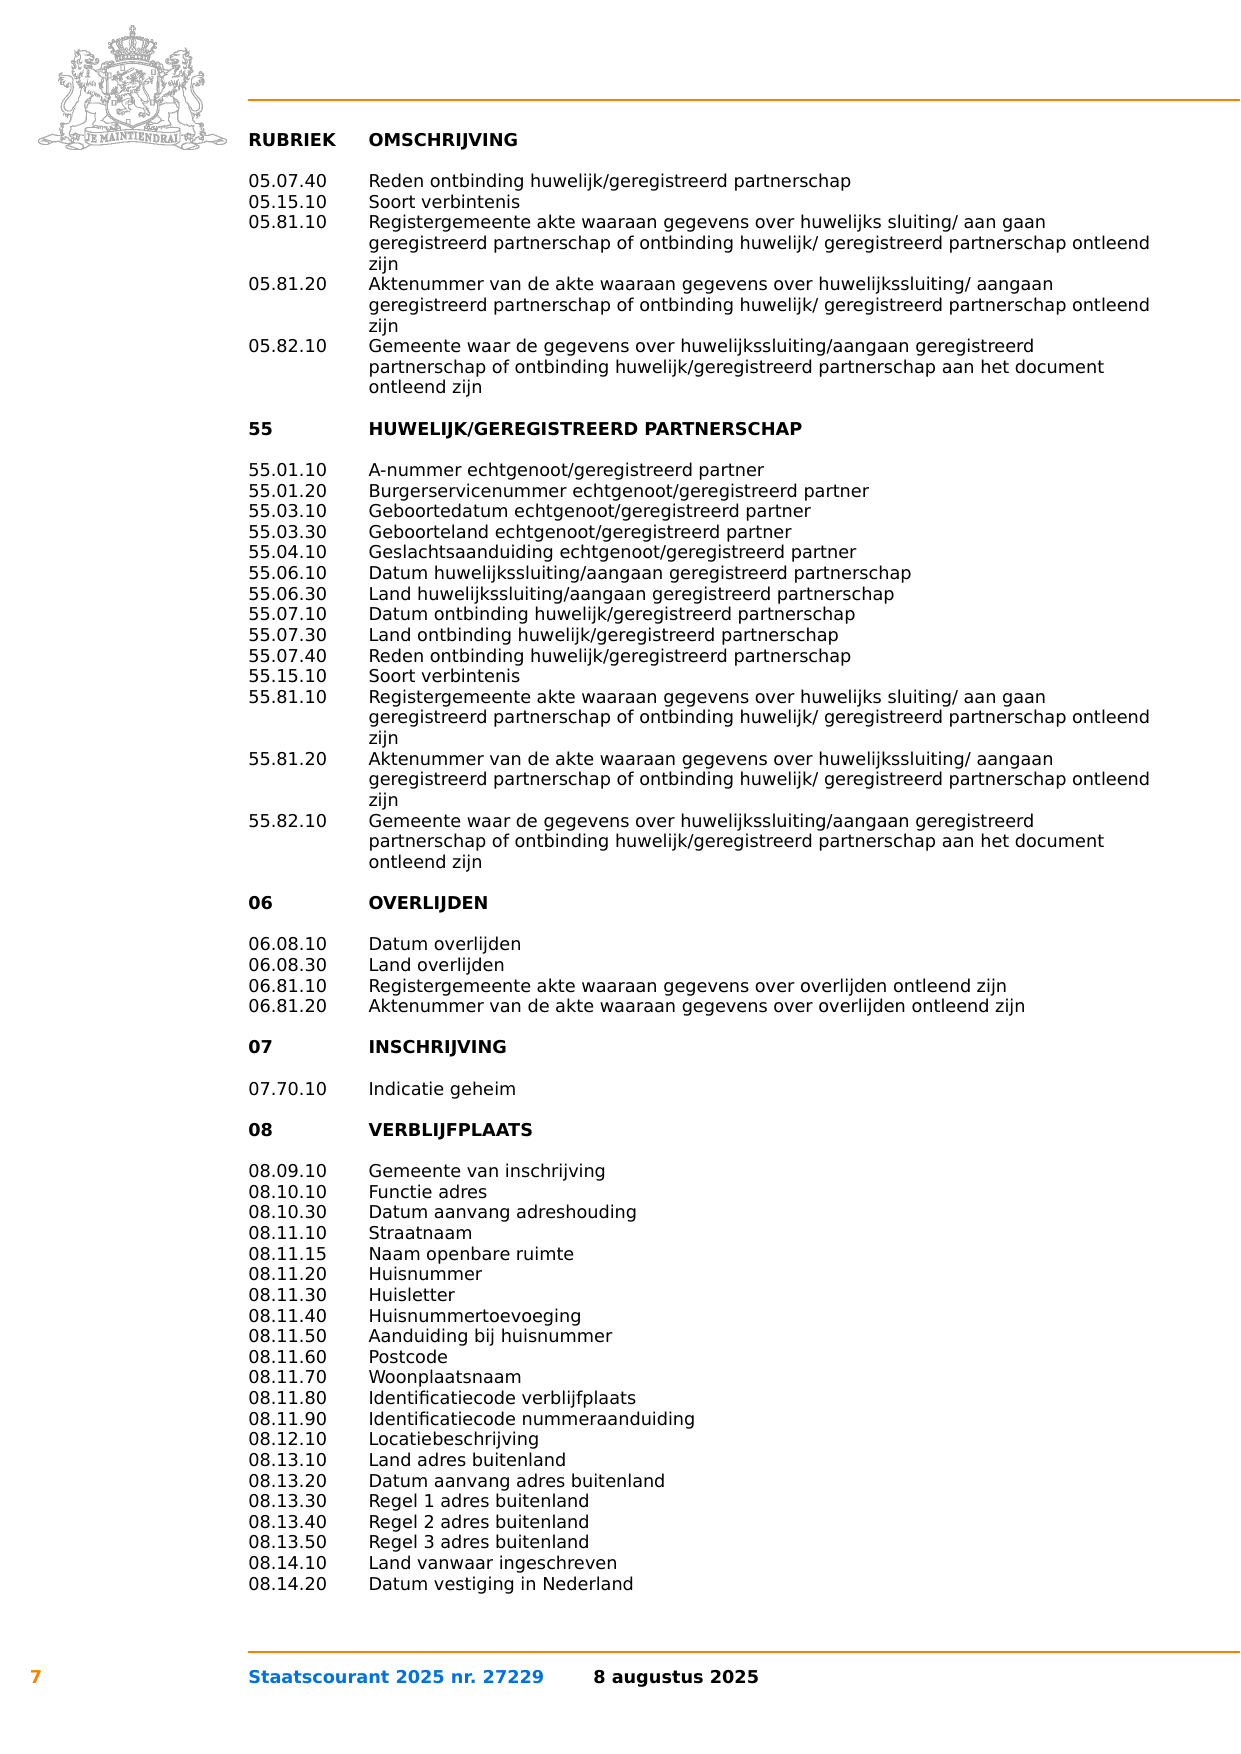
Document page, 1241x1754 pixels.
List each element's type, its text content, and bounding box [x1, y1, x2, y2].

table_cell Datum vestiging in Nederland [363, 1574, 1163, 1594]
table_cell 55.07.40 [248, 646, 362, 666]
table_cell [248, 1141, 362, 1161]
table_cell 05.81.20 [248, 274, 362, 336]
table_cell Land huwelijkssluiting/aangaan geregistreerd partnerschap [363, 584, 1163, 604]
table_cell Indicatie geheim [363, 1079, 1163, 1099]
table_cell Locatiebeschrijving [363, 1429, 1163, 1450]
table_cell 55.01.10 [248, 460, 362, 481]
table_cell Datum overlijden [363, 934, 1163, 955]
table_cell [248, 1099, 362, 1120]
table_cell 55.01.20 [248, 481, 362, 501]
table_cell Registergemeente akte waaraan gegevens over overlijden ontleend zijn [363, 976, 1163, 996]
table_cell Soort verbintenis [363, 666, 1163, 687]
table_cell 08.13.20 [248, 1471, 362, 1491]
table_cell 08.11.60 [248, 1347, 362, 1367]
picture [38, 25, 227, 150]
table_cell 55.82.10 [248, 811, 362, 872]
table_cell [363, 439, 1163, 460]
table_cell INSCHRIJVING [363, 1038, 1163, 1058]
table_cell Woonplaatsnaam [363, 1368, 1163, 1388]
table_cell 55.07.10 [248, 604, 362, 625]
table_cell 08.11.70 [248, 1368, 362, 1388]
table_cell Aktenummer van de akte waaraan gegevens over huwelijkssluiting/ aangaan geregistreerd partnerschap of ontbinding huwelijk/ geregistreerd partnerschap ontleend zijn [363, 274, 1163, 336]
table_cell Land adres buitenland [363, 1450, 1163, 1471]
table_cell [248, 151, 362, 171]
table_cell Straatnaam [363, 1223, 1163, 1244]
table_cell 55 [248, 419, 362, 439]
table_cell 08.13.40 [248, 1512, 362, 1532]
table_cell Regel 1 adres buitenland [363, 1491, 1163, 1512]
table_header OMSCHRIJVING [363, 130, 1163, 151]
table_cell 08.11.40 [248, 1306, 362, 1326]
table_cell [248, 1058, 362, 1079]
table_cell [363, 1099, 1163, 1120]
table_cell [248, 873, 362, 893]
table_cell 08 [248, 1120, 362, 1141]
table_cell [363, 873, 1163, 893]
table_cell 06.08.10 [248, 934, 362, 955]
table_cell 08.11.80 [248, 1388, 362, 1409]
table_cell Naam openbare ruimte [363, 1244, 1163, 1264]
table_cell 08.14.10 [248, 1553, 362, 1574]
table_cell 08.10.10 [248, 1182, 362, 1202]
table_cell [248, 398, 362, 419]
table_cell Registergemeente akte waaraan gegevens over huwelijks sluiting/ aan gaan geregistreerd partnerschap of ontbinding huwelijk/ geregistreerd partnerschap ontleend zijn [363, 213, 1163, 274]
table_cell 05.07.40 [248, 171, 362, 192]
table_cell 06.08.30 [248, 955, 362, 976]
table_cell Land ontbinding huwelijk/geregistreerd partnerschap [363, 625, 1163, 646]
table_cell 08.09.10 [248, 1161, 362, 1182]
table_cell Regel 2 adres buitenland [363, 1512, 1163, 1532]
table_cell Gemeente waar de gegevens over huwelijkssluiting/aangaan geregistreerd partnerschap of ontbinding huwelijk/geregistreerd partnerschap aan het document ontleend zijn [363, 336, 1163, 398]
table_cell 55.06.30 [248, 584, 362, 604]
table_cell 05.82.10 [248, 336, 362, 398]
table_cell 08.13.10 [248, 1450, 362, 1471]
table_cell 07 [248, 1038, 362, 1058]
table_cell 08.13.50 [248, 1533, 362, 1553]
table_cell HUWELIJK/GEREGISTREERD PARTNERSCHAP [363, 419, 1163, 439]
table_cell Aktenummer van de akte waaraan gegevens over huwelijkssluiting/ aangaan geregistreerd partnerschap of ontbinding huwelijk/ geregistreerd partnerschap ontleend zijn [363, 749, 1163, 811]
table_cell Reden ontbinding huwelijk/geregistreerd partnerschap [363, 646, 1163, 666]
table_cell 55.04.10 [248, 543, 362, 563]
table_cell VERBLIJFPLAATS [363, 1120, 1163, 1141]
table_cell 06.81.20 [248, 996, 362, 1017]
table_cell 55.81.20 [248, 749, 362, 811]
table_cell [248, 439, 362, 460]
table_cell 06.81.10 [248, 976, 362, 996]
table_cell [248, 914, 362, 934]
table_cell Datum aanvang adres buitenland [363, 1471, 1163, 1491]
table_cell 05.15.10 [248, 192, 362, 212]
table_cell 08.11.15 [248, 1244, 362, 1264]
table_cell Reden ontbinding huwelijk/geregistreerd partnerschap [363, 171, 1163, 192]
table_cell Aanduiding bij huisnummer [363, 1326, 1163, 1347]
table_cell OVERLIJDEN [363, 893, 1163, 914]
table_cell 08.11.30 [248, 1285, 362, 1306]
table_cell 08.11.20 [248, 1264, 362, 1285]
table_cell [363, 151, 1163, 171]
table_cell [248, 1017, 362, 1037]
table_cell 06 [248, 893, 362, 914]
table_cell 08.13.30 [248, 1491, 362, 1512]
table_cell 07.70.10 [248, 1079, 362, 1099]
table_cell Datum huwelijkssluiting/aangaan geregistreerd partnerschap [363, 563, 1163, 584]
table_cell 08.11.50 [248, 1326, 362, 1347]
table_cell Land overlijden [363, 955, 1163, 976]
table_cell Regel 3 adres buitenland [363, 1533, 1163, 1553]
table_cell 05.81.10 [248, 213, 362, 274]
table_cell 55.07.30 [248, 625, 362, 646]
table_cell Gemeente van inschrijving [363, 1161, 1163, 1182]
table_cell Huisletter [363, 1285, 1163, 1306]
table_cell [363, 914, 1163, 934]
table_cell Soort verbintenis [363, 192, 1163, 212]
table_cell Huisnummer [363, 1264, 1163, 1285]
table_cell 55.06.10 [248, 563, 362, 584]
table_cell 08.11.90 [248, 1409, 362, 1429]
table_cell Datum ontbinding huwelijk/geregistreerd partnerschap [363, 604, 1163, 625]
table_cell Burgerservicenummer echtgenoot/geregistreerd partner [363, 481, 1163, 501]
table_cell 55.81.10 [248, 687, 362, 749]
table_cell 55.03.10 [248, 501, 362, 522]
table_cell Identificatiecode verblijfplaats [363, 1388, 1163, 1409]
table_cell 08.10.30 [248, 1203, 362, 1223]
table_cell Postcode [363, 1347, 1163, 1367]
table_cell Land vanwaar ingeschreven [363, 1553, 1163, 1574]
table_cell 55.03.30 [248, 522, 362, 542]
table_cell Huisnummertoevoeging [363, 1306, 1163, 1326]
table_cell Gemeente waar de gegevens over huwelijkssluiting/aangaan geregistreerd partnerschap of ontbinding huwelijk/geregistreerd partnerschap aan het document ontleend zijn [363, 811, 1163, 872]
table_cell [363, 398, 1163, 419]
table_header RUBRIEK [248, 130, 362, 151]
table_cell Aktenummer van de akte waaraan gegevens over overlijden ontleend zijn [363, 996, 1163, 1017]
table_cell [363, 1141, 1163, 1161]
table_cell 08.12.10 [248, 1429, 362, 1450]
table_cell Geslachtsaanduiding echtgenoot/geregistreerd partner [363, 543, 1163, 563]
table_cell [363, 1058, 1163, 1079]
table_cell Geboorteland echtgenoot/geregistreerd partner [363, 522, 1163, 542]
table_cell 08.11.10 [248, 1223, 362, 1244]
table_cell Functie adres [363, 1182, 1163, 1202]
table_cell 55.15.10 [248, 666, 362, 687]
table_cell Registergemeente akte waaraan gegevens over huwelijks sluiting/ aan gaan geregistreerd partnerschap of ontbinding huwelijk/ geregistreerd partnerschap ontleend zijn [363, 687, 1163, 749]
table_cell 08.14.20 [248, 1574, 362, 1594]
table_cell Geboortedatum echtgenoot/geregistreerd partner [363, 501, 1163, 522]
table_cell A-nummer echtgenoot/geregistreerd partner [363, 460, 1163, 481]
table_cell Identificatiecode nummeraanduiding [363, 1409, 1163, 1429]
table_cell Datum aanvang adreshouding [363, 1203, 1163, 1223]
table_cell [363, 1017, 1163, 1037]
